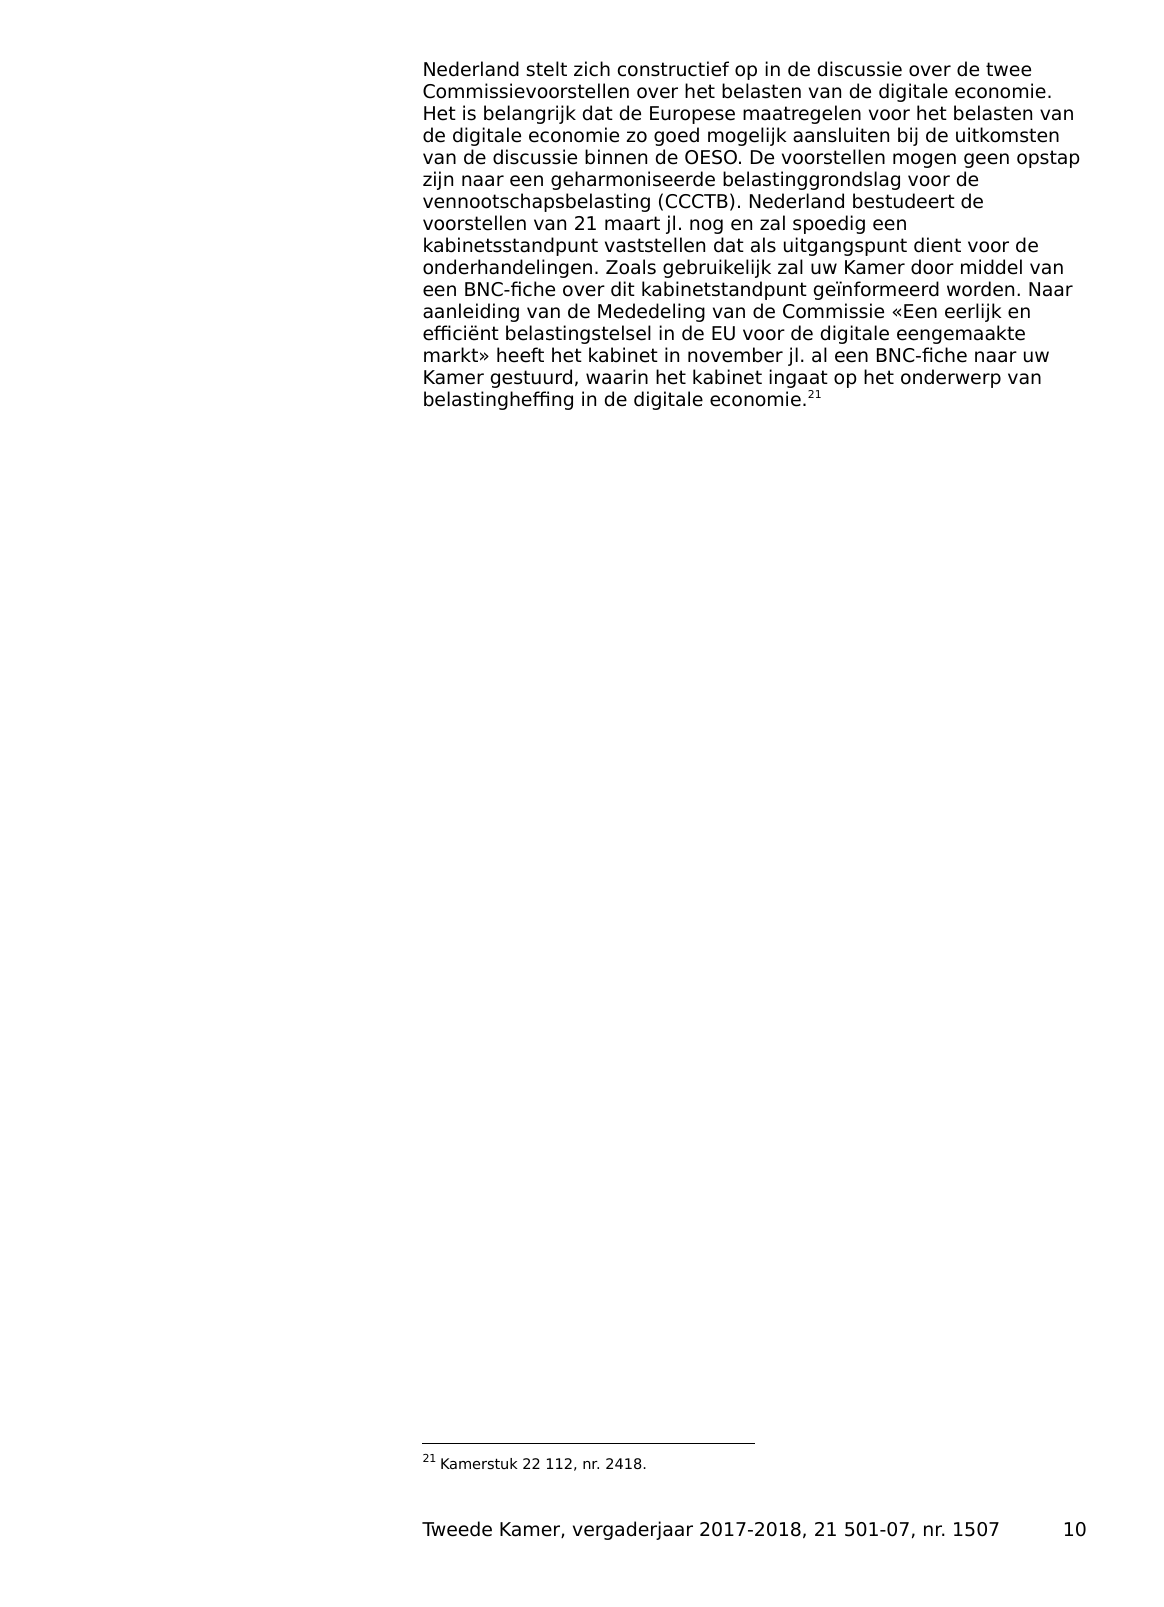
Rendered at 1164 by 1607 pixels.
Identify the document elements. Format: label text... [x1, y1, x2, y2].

text Kamerstuk 22 112, nr. 2418. [422, 1452, 1087, 1474]
text Nederland stelt zich constructief op in de discussie over de twee Commissievoorstellen over het belasten van de digitale economie. Het is belangrijk dat de Europese maatregelen voor het belasten van de digitale economie zo goed mogelijk aansluiten bij de uitkomsten van de discussie binnen de OESO. De voorstellen mogen geen opstap zijn naar een geharmoniseerde belastinggrondslag voor de vennootschapsbelasting (CCCTB). Nederland bestudeert de voorstellen van 21 maart jl. nog en zal spoedig een kabinetsstandpunt vaststellen dat als uitgangspunt dient voor de onderhandelingen. Zoals gebruikelijk zal uw Kamer door middel van een BNC-fiche over dit kabinetstandpunt geïnformeerd worden. Naar aanleiding van de Mededeling van de Commissie «Een eerlijk en efficiënt belastingstelsel in de EU voor de digitale eengemaakte markt» heeft het kabinet in november jl. al een BNC-fiche naar uw Kamer gestuurd, waarin het kabinet ingaat op het onderwerp van belastingheffing in de digitale economie. [422, 59, 1087, 411]
